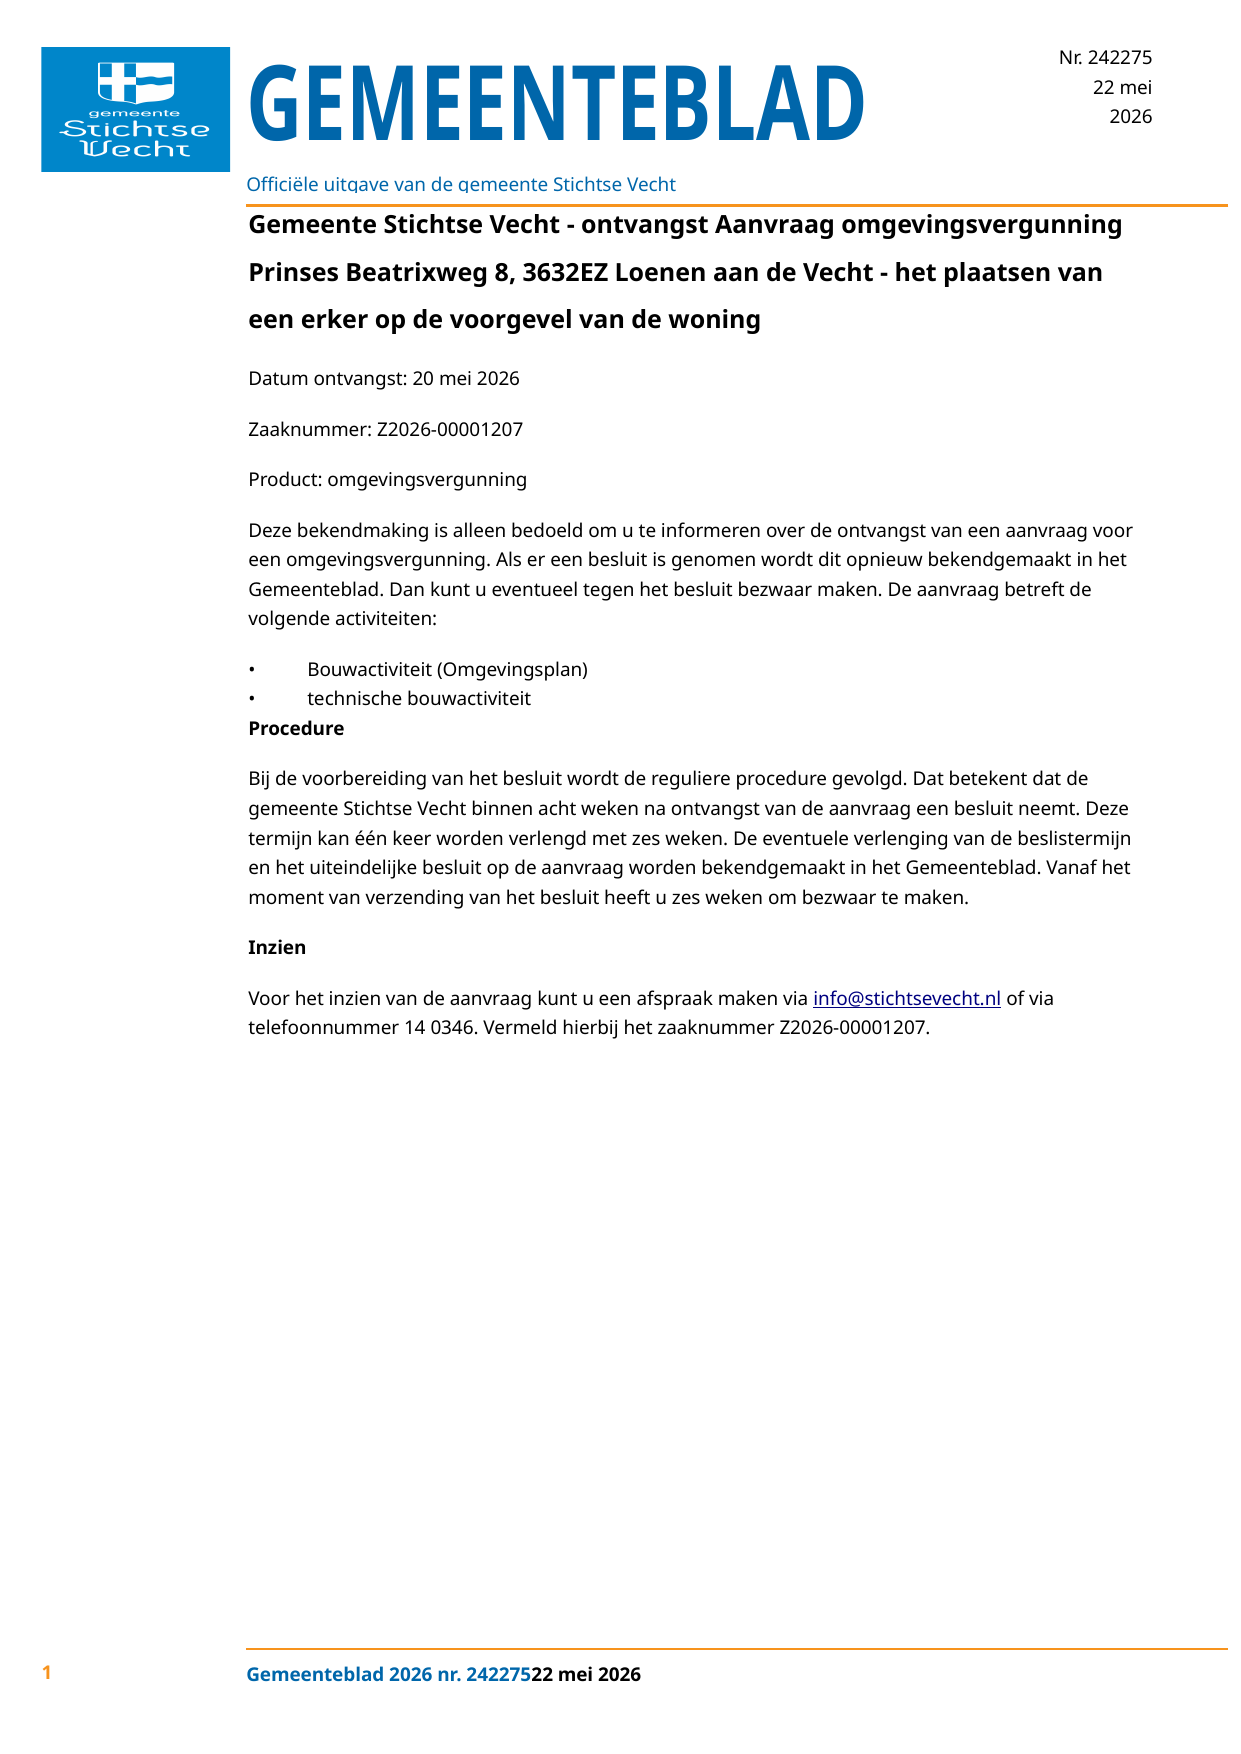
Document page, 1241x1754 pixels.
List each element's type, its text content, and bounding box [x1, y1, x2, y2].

text Product: omgevingsvergunning [248, 466, 1152, 492]
text Gemeente Stichtse Vecht - ontvangst Aanvraag omgevingsvergunning Prinses Beatrixweg 8, 3632EZ Loenen aan de Vecht - het plaatsen van een erker op de voorgevel van de woning [248, 207, 1152, 336]
picture [137, 63, 174, 103]
text Deze bekendmaking is alleen bedoeld om u te informeren over de ontvangst van een aanvraag voor een omgevingsvergunning. Als er een besluit is genomen wordt dit opnieuw bekendgemaakt in het Gemeenteblad. Dan kunt u eventueel tegen het besluit bezwaar maken. De aanvraag betreft de volgende activiteiten: [248, 517, 1152, 631]
picture [99, 63, 135, 101]
list Bouwactiviteit (Omgevingsplan) [248, 656, 1152, 682]
list technische bouwactiviteit [248, 686, 1152, 711]
text Voor het inzien van de aanvraag kunt u een afspraak maken via info@stichtsevecht.nl of via telefoonnummer 14 0346. Vermeld hierbij het zaaknummer Z2026-00001207. [248, 985, 1152, 1040]
text Inzien [248, 934, 1152, 960]
text Datum ontvangst: 20 mei 2026 [248, 366, 1152, 391]
text Zaaknummer: Z2026-00001207 [248, 416, 1152, 442]
text Bij de voorbereiding van het besluit wordt de reguliere procedure gevolgd. Dat betekent dat de gemeente Stichtse Vecht binnen acht weken na ontvangst van de aanvraag een besluit neemt. Deze termijn kan één keer worden verlengd met zes weken. De eventuele verlenging van de beslistermijn en het uiteindelijke besluit op de aanvraag worden bekendgemaakt in het Gemeenteblad. Vanaf het moment van verzending van het besluit heeft u zes weken om bezwaar te maken. [248, 766, 1152, 909]
text Procedure [248, 715, 1152, 741]
